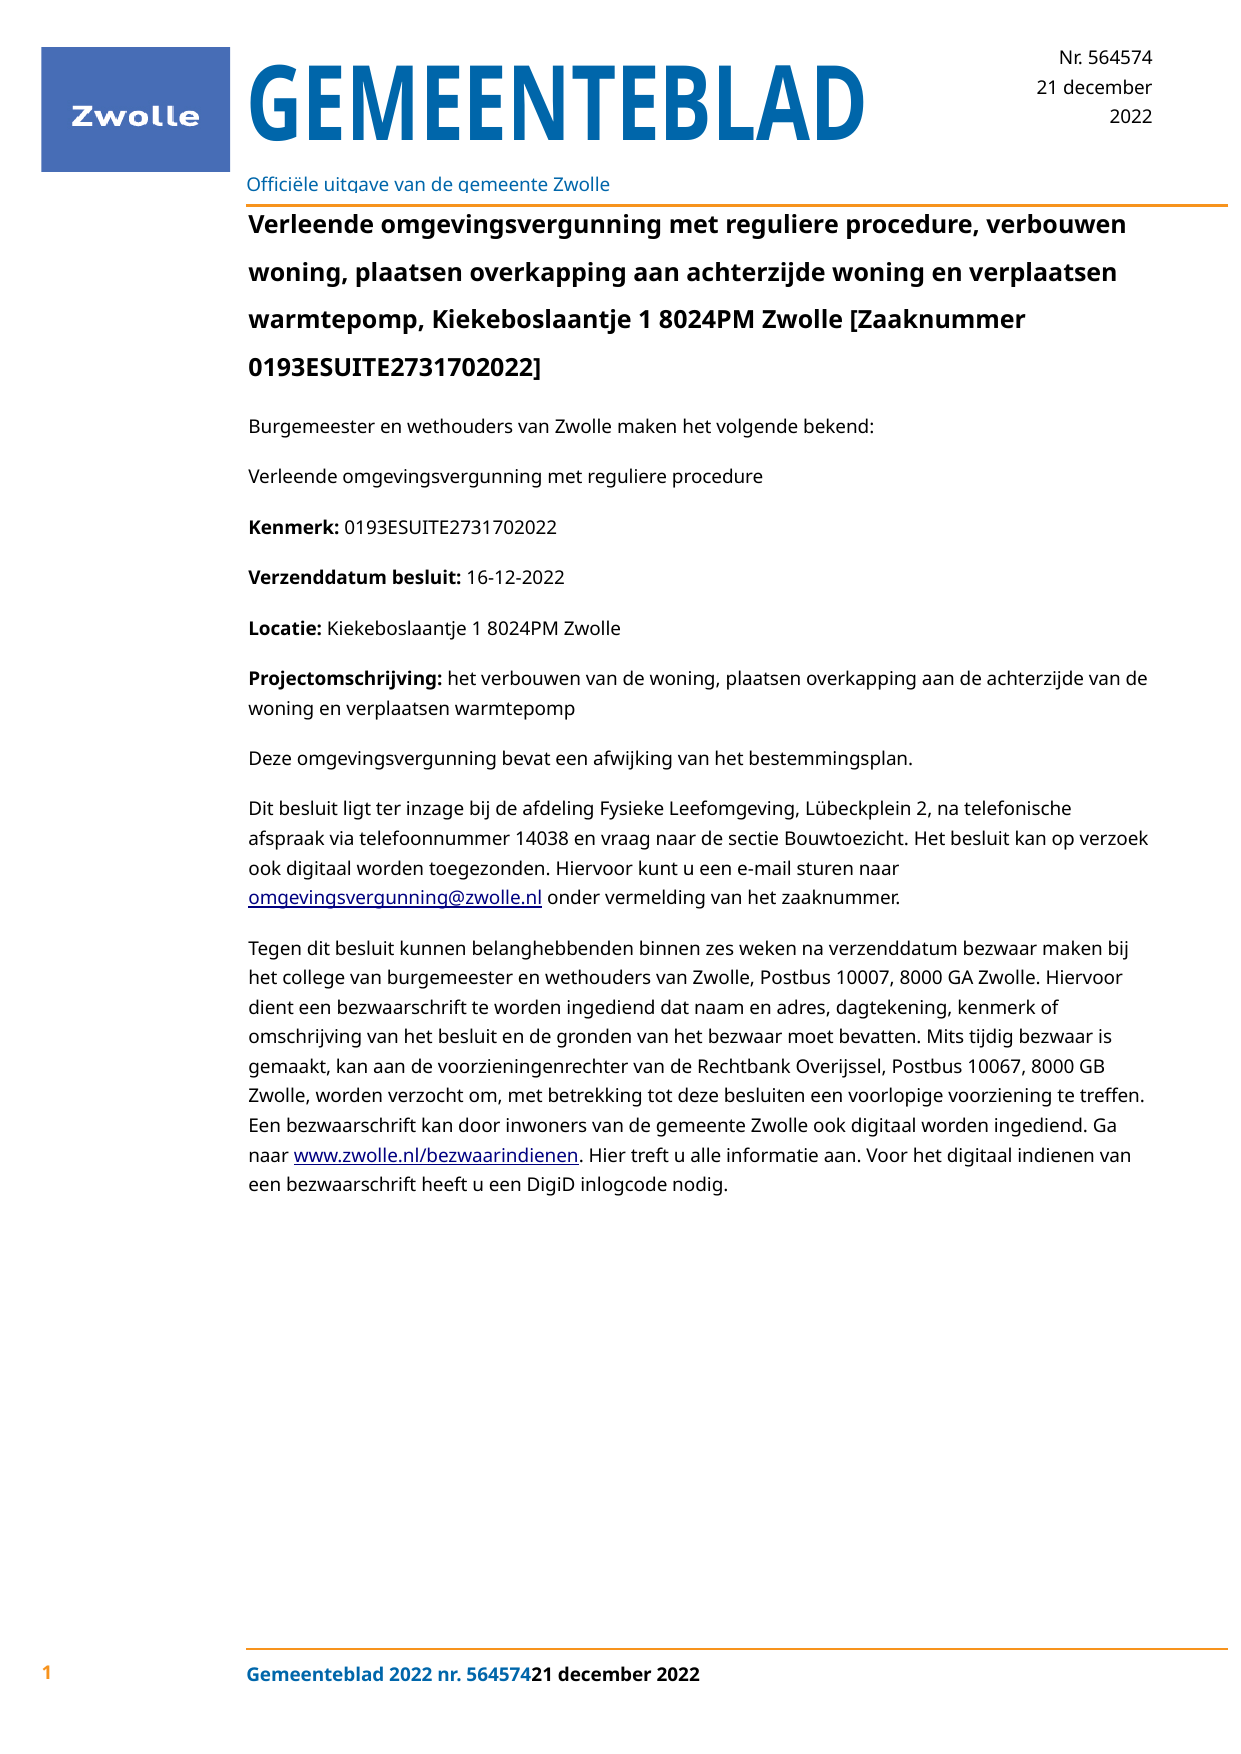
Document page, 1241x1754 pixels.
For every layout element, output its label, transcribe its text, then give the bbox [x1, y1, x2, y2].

text Verleende omgevingsvergunning met reguliere procedure, verbouwen woning, plaatsen overkapping aan achterzijde woning en verplaatsen warmtepomp, Kiekeboslaantje 1 8024PM Zwolle [Zaaknummer 0193ESUITE2731702022] [248, 207, 1152, 384]
text Dit besluit ligt ter inzage bij de afdeling Fysieke Leefomgeving, Lübeckplein 2, na telefonische afspraak via telefoonnummer 14038 en vraag naar de sectie Bouwtoezicht. Het besluit kan op verzoek ook digitaal worden toegezonden. Hiervoor kunt u een e-mail sturen naar omgevingsvergunning@zwolle.nl onder vermelding van het zaaknummer. [248, 796, 1152, 910]
text Locatie: Kiekeboslaantje 1 8024PM Zwolle [248, 615, 1152, 641]
picture [41, 47, 231, 172]
text Verzenddatum besluit: 16-12-2022 [248, 564, 1152, 590]
text Kenmerk: 0193ESUITE2731702022 [248, 514, 1152, 540]
text Deze omgevingsvergunning bevat een afwijking van het bestemmingsplan. [248, 745, 1152, 771]
text Burgemeester en wethouders van Zwolle maken het volgende bekend: [248, 413, 1152, 439]
text Tegen dit besluit kunnen belanghebbenden binnen zes weken na verzenddatum bezwaar maken bij het college van burgemeester en wethouders van Zwolle, Postbus 10007, 8000 GA Zwolle. Hiervoor dient een bezwaarschrift te worden ingediend dat naam en adres, dagtekening, kenmerk of omschrijving van het besluit en de gronden van het bezwaar moet bevatten. Mits tijdig bezwaar is gemaakt, kan aan de voorzieningenrechter van de Rechtbank Overijssel, Postbus 10067, 8000 GB Zwolle, worden verzocht om, met betrekking tot deze besluiten een voorlopige voorziening te treffen. Een bezwaarschrift kan door inwoners van de gemeente Zwolle ook digitaal worden ingediend. Ga naar www.zwolle.nl/bezwaarindienen. Hier treft u alle informatie aan. Voor het digitaal indienen van een bezwaarschrift heeft u een DigiD inlogcode nodig. [248, 935, 1152, 1197]
text Projectomschrijving: het verbouwen van de woning, plaatsen overkapping aan de achterzijde van de woning en verplaatsen warmtepomp [248, 665, 1152, 721]
text Verleende omgevingsvergunning met reguliere procedure [248, 463, 1152, 489]
